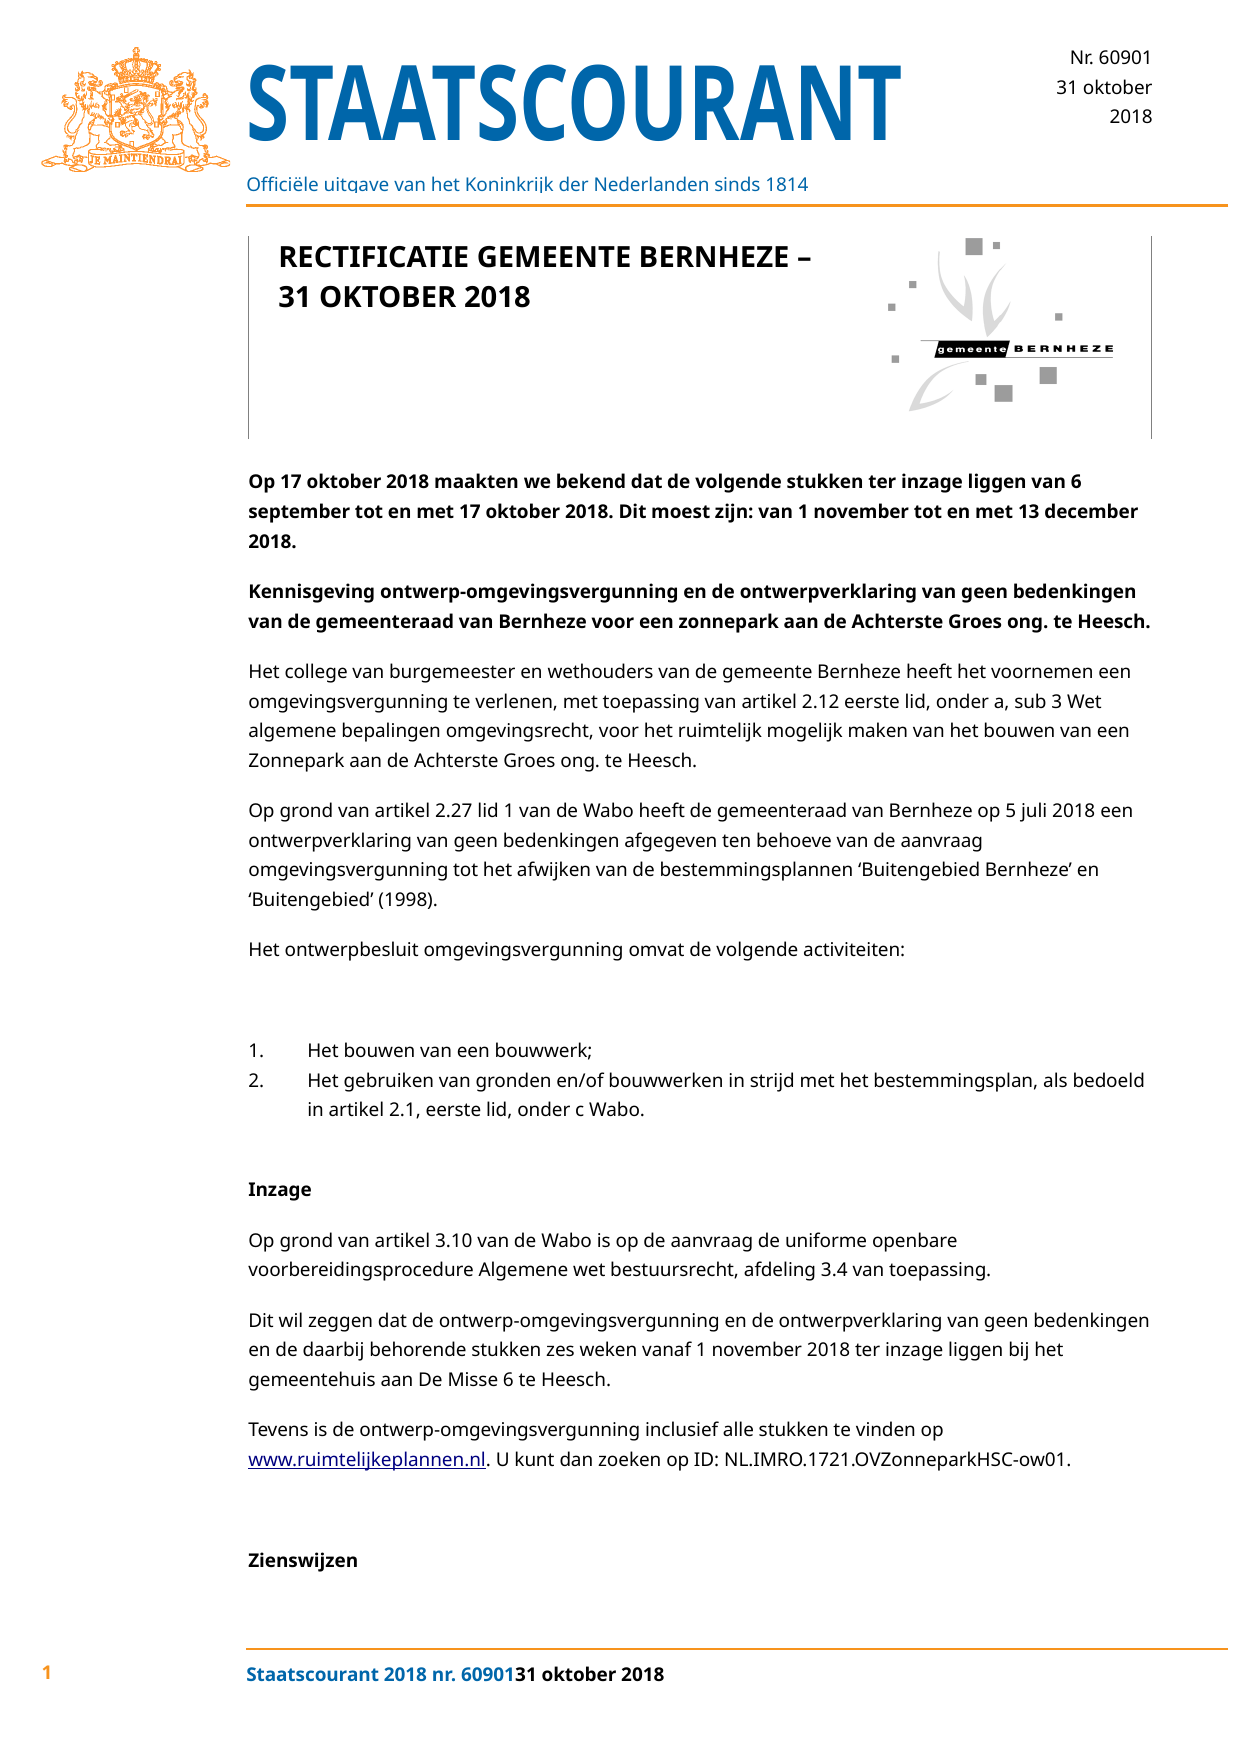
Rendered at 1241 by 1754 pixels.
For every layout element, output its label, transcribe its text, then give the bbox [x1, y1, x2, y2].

text Tevens is de ontwerp-omgevingsvergunning inclusief alle stukken te vinden op www.ruimtelijkeplannen.nl. U kunt dan zoeken op ID: NL.IMRO.1721.OVZonneparkHSC-ow01. [248, 1417, 1152, 1472]
text Het college van burgemeester en wethouders van de gemeente Bernheze heeft het voornemen een omgevingsvergunning te verlenen, met toepassing van artikel 2.12 eerste lid, onder a, sub 3 Wet algemene bepalingen omgevingsrecht, voor het ruimtelijk mogelijk maken van het bouwen van een Zonnepark aan de Achterste Groes ong. te Heesch. [248, 658, 1152, 773]
text Kennisgeving ontwerp-omgevingsvergunning en de ontwerpverklaring van geen bedenkingen van de gemeenteraad van Bernheze voor een zonnepark aan de Achterste Groes ong. te Heesch. [248, 578, 1152, 633]
text Het ontwerpbesluit omgevingsvergunning omvat de volgende activiteiten: [248, 937, 1152, 962]
text Inzage [248, 1177, 1152, 1202]
picture [41, 47, 231, 172]
table_header [1115, 236, 1151, 413]
table_header [850, 236, 886, 413]
picture [886, 236, 1115, 414]
text Zienswijzen [248, 1547, 1152, 1573]
text Dit wil zeggen dat de ontwerp-omgevingsvergunning en de ontwerpverklaring van geen bedenkingen en de daarbij behorende stukken zes weken vanaf 1 november 2018 ter inzage liggen bij het gemeentehuis aan De Misse 6 te Heesch. [248, 1307, 1152, 1392]
text Op grond van artikel 3.10 van de Wabo is op de aanvraag de uniforme openbare voorbereidingsprocedure Algemene wet bestuursrecht, afdeling 3.4 van toepassing. [248, 1227, 1152, 1282]
list Het gebruiken van gronden en/of bouwwerken in strijd met het bestemmingsplan, als bedoeld in artikel 2.1, eerste lid, onder c Wabo. [248, 1067, 1152, 1122]
table_header [850, 414, 1151, 439]
list Het bouwen van een bouwwerk; [248, 1037, 1152, 1063]
table_header RECTIFICATIE GEMEENTE BERNHEZE – 31 OKTOBER 2018 [249, 236, 850, 439]
text Op grond van artikel 2.27 lid 1 van de Wabo heeft de gemeenteraad van Bernheze op 5 juli 2018 een ontwerpverklaring van geen bedenkingen afgegeven ten behoeve van de aanvraag omgevingsvergunning tot het afwijken van de bestemmingsplannen ‘Buitengebied Bernheze’ en ‘Buitengebied’ (1998). [248, 797, 1152, 912]
text Op 17 oktober 2018 maakten we bekend dat de volgende stukken ter inzage liggen van 6 september tot en met 17 oktober 2018. Dit moest zijn: van 1 november tot en met 13 december 2018. [248, 469, 1152, 553]
